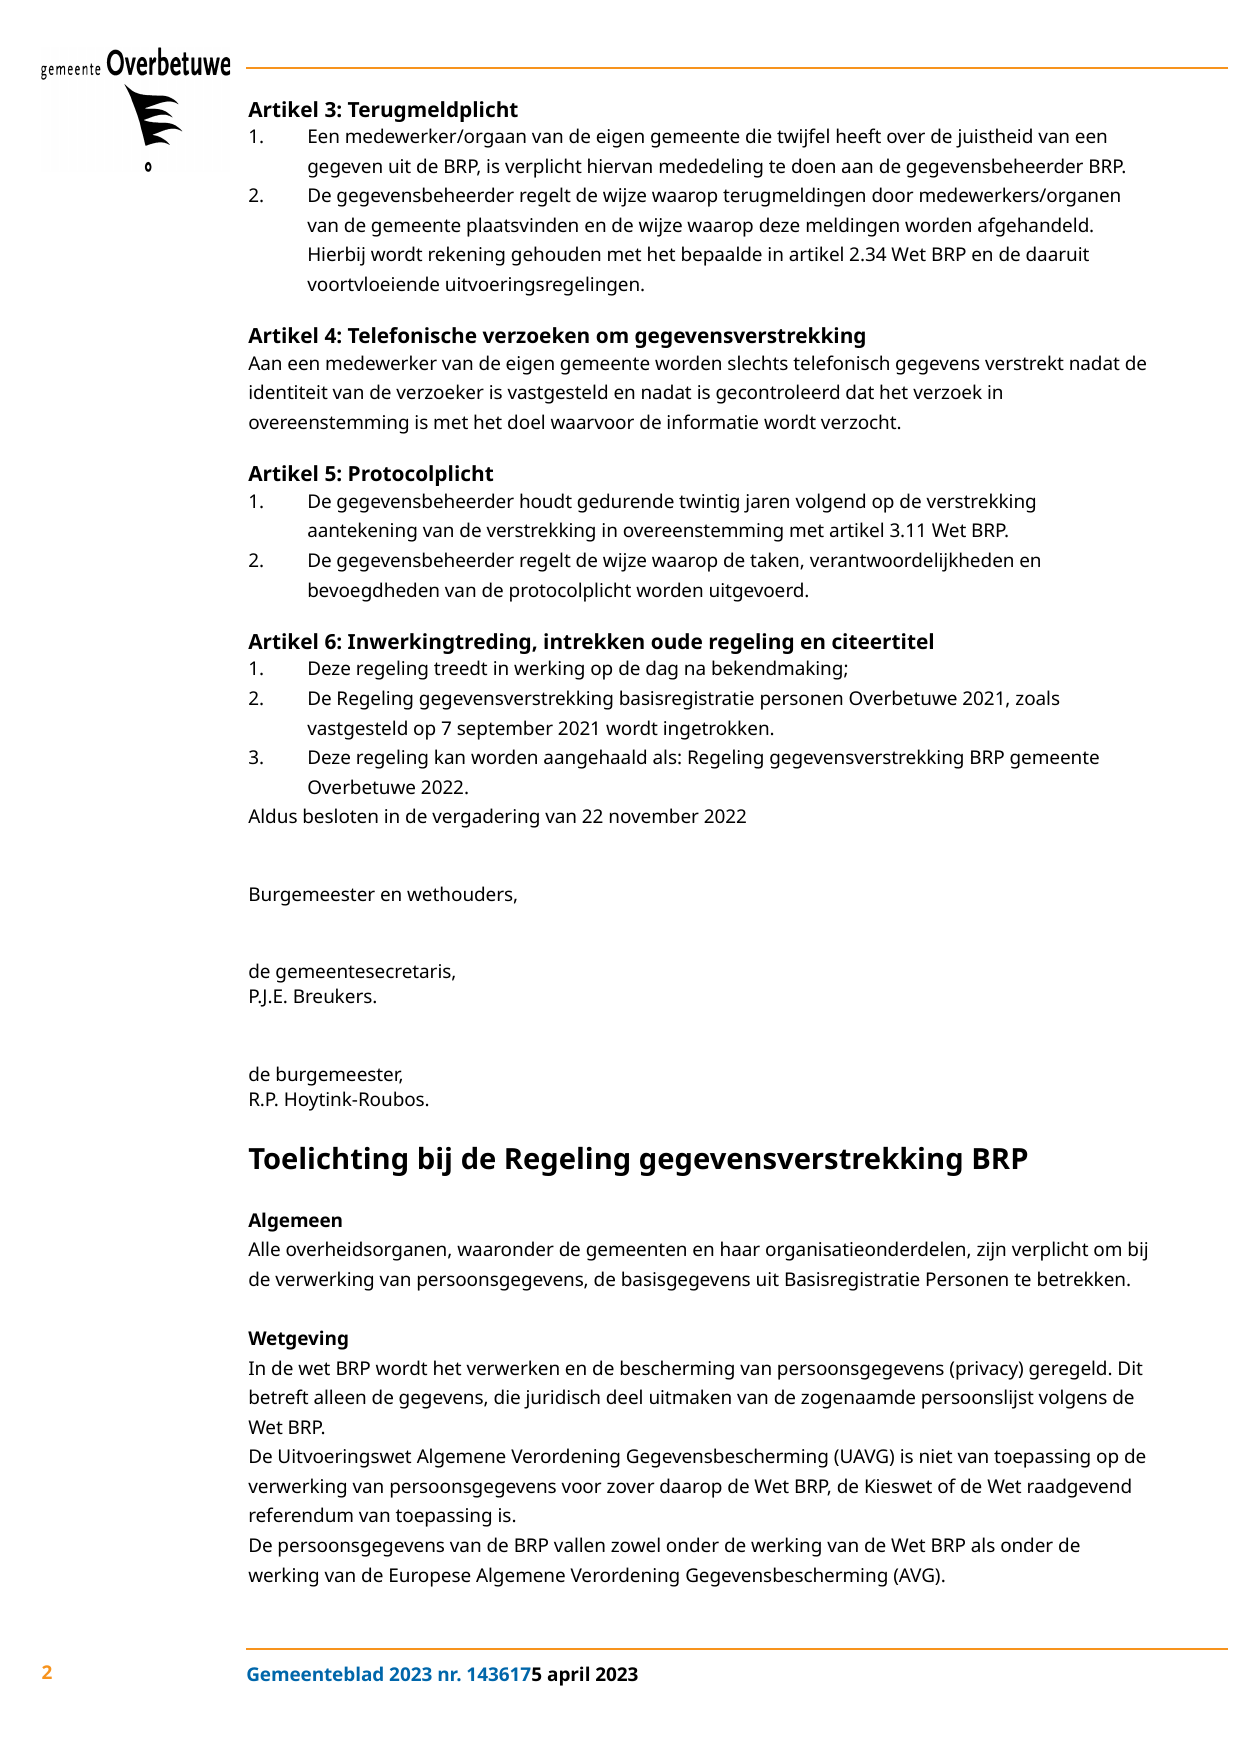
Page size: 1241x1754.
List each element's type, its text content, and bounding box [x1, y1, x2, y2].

text de gemeentesecretaris, [248, 958, 1152, 984]
text In de wet BRP wordt het verwerken en de bescherming van persoonsgegevens (privacy) geregeld. Dit betreft alleen de gegevens, die juridisch deel uitmaken van de zogenaamde persoonslijst volgens de Wet BRP. [248, 1355, 1152, 1440]
list Deze regeling kan worden aangehaald als: Regeling gegevensverstrekking BRP gemeente Overbetuwe 2022. [248, 744, 1152, 800]
text Algemeen [248, 1207, 1152, 1233]
text Artikel 4: Telefonische verzoeken om gegevensverstrekking [248, 322, 1152, 350]
text Artikel 6: Inwerkingtreding, intrekken oude regeling en citeertitel [248, 627, 1152, 656]
list De gegevensbeheerder houdt gedurende twintig jaren volgend op de verstrekking aantekening van de verstrekking in overeenstemming met artikel 3.11 Wet BRP. [248, 488, 1152, 543]
picture [41, 47, 231, 172]
list De gegevensbeheerder regelt de wijze waarop terugmeldingen door medewerkers/organen van de gemeente plaatsvinden en de wijze waarop deze meldingen worden afgehandeld. Hierbij wordt rekening gehouden met het bepaalde in artikel 2.34 Wet BRP en de daaruit voortvloeiende uitvoeringsregelingen. [248, 182, 1152, 297]
text Wetgeving [248, 1325, 1152, 1351]
text Artikel 5: Protocolplicht [248, 459, 1152, 488]
text Aldus besloten in de vergadering van 22 november 2022 [248, 803, 1152, 829]
text De Uitvoeringswet Algemene Verordening Gegevensbescherming (UAVG) is niet van toepassing op de verwerking van persoonsgegevens voor zover daarop de Wet BRP, de Kieswet of de Wet raadgevend referendum van toepassing is. [248, 1443, 1152, 1528]
text Burgemeester en wethouders, [248, 881, 1152, 906]
list Een medewerker/orgaan van de eigen gemeente die twijfel heeft over de juistheid van een gegeven uit de BRP, is verplicht hiervan mededeling te doen aan de gegevensbeheerder BRP. [248, 123, 1152, 178]
text P.J.E. Breukers. [248, 984, 1152, 1009]
text De persoonsgegevens van de BRP vallen zowel onder de werking van de Wet BRP als onder de werking van de Europese Algemene Verordening Gegevensbescherming (AVG). [248, 1532, 1152, 1588]
text de burgemeester, [248, 1061, 1152, 1087]
text Alle overheidsorganen, waaronder de gemeenten en haar organisatieonderdelen, zijn verplicht om bij de verwerking van persoonsgegevens, de basisgegevens uit Basisregistratie Personen te betrekken. [248, 1236, 1152, 1292]
text Artikel 3: Terugmeldplicht [248, 95, 1152, 123]
list De Regeling gegevensverstrekking basisregistratie personen Overbetuwe 2021, zoals vastgesteld op 7 september 2021 wordt ingetrokken. [248, 685, 1152, 741]
text Aan een medewerker van de eigen gemeente worden slechts telefonisch gegevens verstrekt nadat de identiteit van de verzoeker is vastgesteld en nadat is gecontroleerd dat het verzoek in overeenstemming is met het doel waarvoor de informatie wordt verzocht. [248, 350, 1152, 435]
list Deze regeling treedt in werking op de dag na bekendmaking; [248, 656, 1152, 681]
list De gegevensbeheerder regelt de wijze waarop de taken, verantwoordelijkheden en bevoegdheden van de protocolplicht worden uitgevoerd. [248, 547, 1152, 602]
text Toelichting bij de Regeling gegevensverstrekking BRP [248, 1138, 1152, 1178]
text R.P. Hoytink-Roubos. [248, 1087, 1152, 1112]
